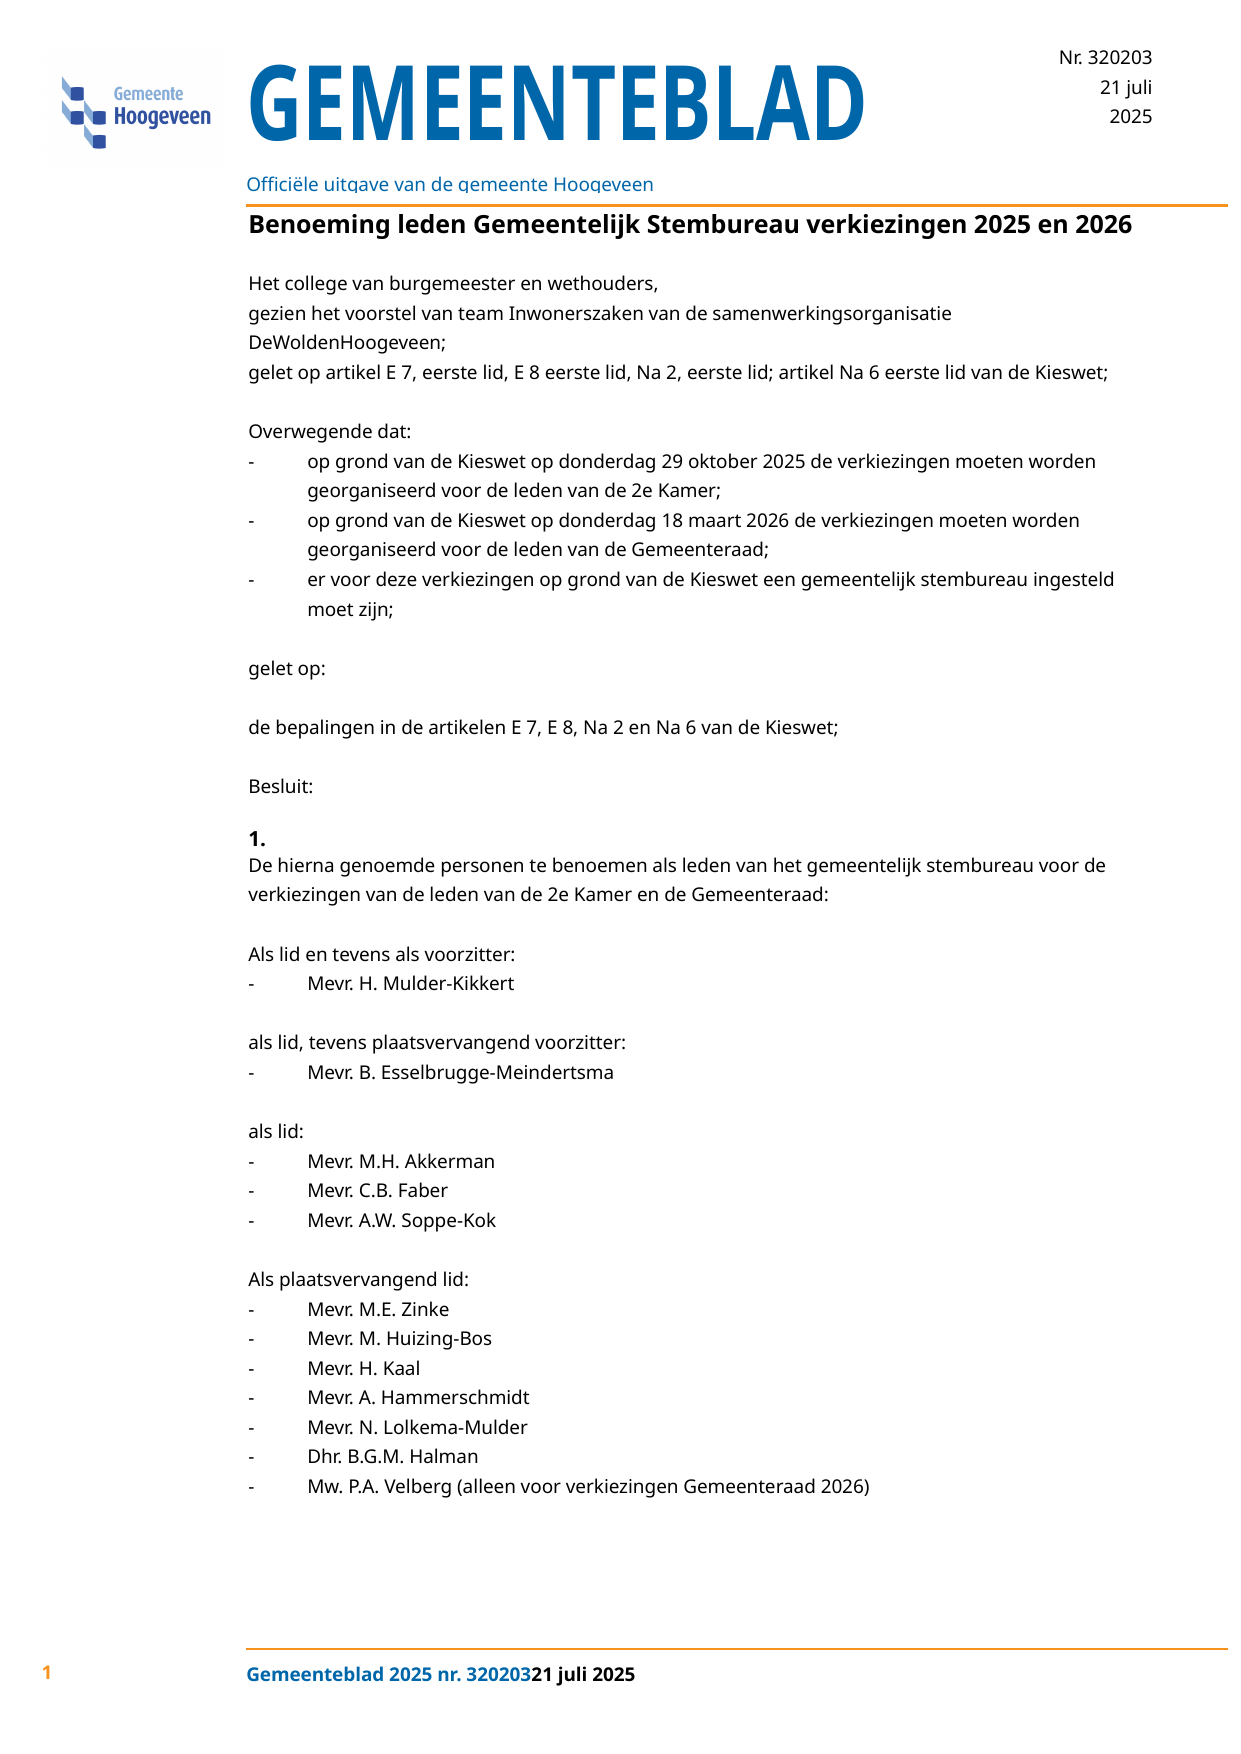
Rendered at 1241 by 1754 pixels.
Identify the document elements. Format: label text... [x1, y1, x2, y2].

picture [41, 47, 231, 172]
list Mevr. M.E. Zinke [248, 1296, 1152, 1322]
text gelet op: [248, 655, 1152, 681]
text Besluit: [248, 773, 1152, 799]
text Overwegende dat: [248, 418, 1152, 444]
text als lid, tevens plaatsvervangend voorzitter: [248, 1029, 1152, 1055]
list Mw. P.A. Velberg (alleen voor verkiezingen Gemeenteraad 2026) [248, 1473, 1152, 1499]
list Mevr. N. Lolkema-Mulder [248, 1414, 1152, 1440]
list Mevr. B. Esselbrugge-Meindertsma [248, 1059, 1152, 1085]
text De hierna genoemde personen te benoemen als leden van het gemeentelijk stembureau voor de verkiezingen van de leden van de 2e Kamer en de Gemeenteraad: [248, 852, 1152, 907]
text de bepalingen in de artikelen E 7, E 8, Na 2 en Na 6 van de Kieswet; [248, 714, 1152, 740]
list Mevr. M. Huizing-Bos [248, 1325, 1152, 1351]
list Mevr. H. Kaal [248, 1355, 1152, 1381]
text gelet op artikel E 7, eerste lid, E 8 eerste lid, Na 2, eerste lid; artikel Na 6 eerste lid van de Kieswet; [248, 359, 1152, 385]
text 1. [248, 824, 1152, 852]
list Mevr. M.H. Akkerman [248, 1148, 1152, 1174]
list Mevr. H. Mulder-Kikkert [248, 970, 1152, 996]
list Mevr. C.B. Faber [248, 1177, 1152, 1203]
text Als plaatsvervangend lid: [248, 1266, 1152, 1292]
text Als lid en tevens als voorzitter: [248, 941, 1152, 967]
list er voor deze verkiezingen op grond van de Kieswet een gemeentelijk stembureau ingesteld moet zijn; [248, 566, 1152, 621]
list Mevr. A. Hammerschmidt [248, 1384, 1152, 1410]
text Benoeming leden Gemeentelijk Stembureau verkiezingen 2025 en 2026 [248, 207, 1152, 241]
list op grond van de Kieswet op donderdag 18 maart 2026 de verkiezingen moeten worden georganiseerd voor de leden van de Gemeenteraad; [248, 507, 1152, 562]
list op grond van de Kieswet op donderdag 29 oktober 2025 de verkiezingen moeten worden georganiseerd voor de leden van de 2e Kamer; [248, 448, 1152, 503]
text Het college van burgemeester en wethouders, [248, 270, 1152, 296]
list Dhr. B.G.M. Halman [248, 1444, 1152, 1469]
text als lid: [248, 1118, 1152, 1144]
text gezien het voorstel van team Inwonerszaken van de samenwerkingsorganisatie DeWoldenHoogeveen; [248, 300, 1152, 355]
list Mevr. A.W. Soppe-Kok [248, 1207, 1152, 1233]
